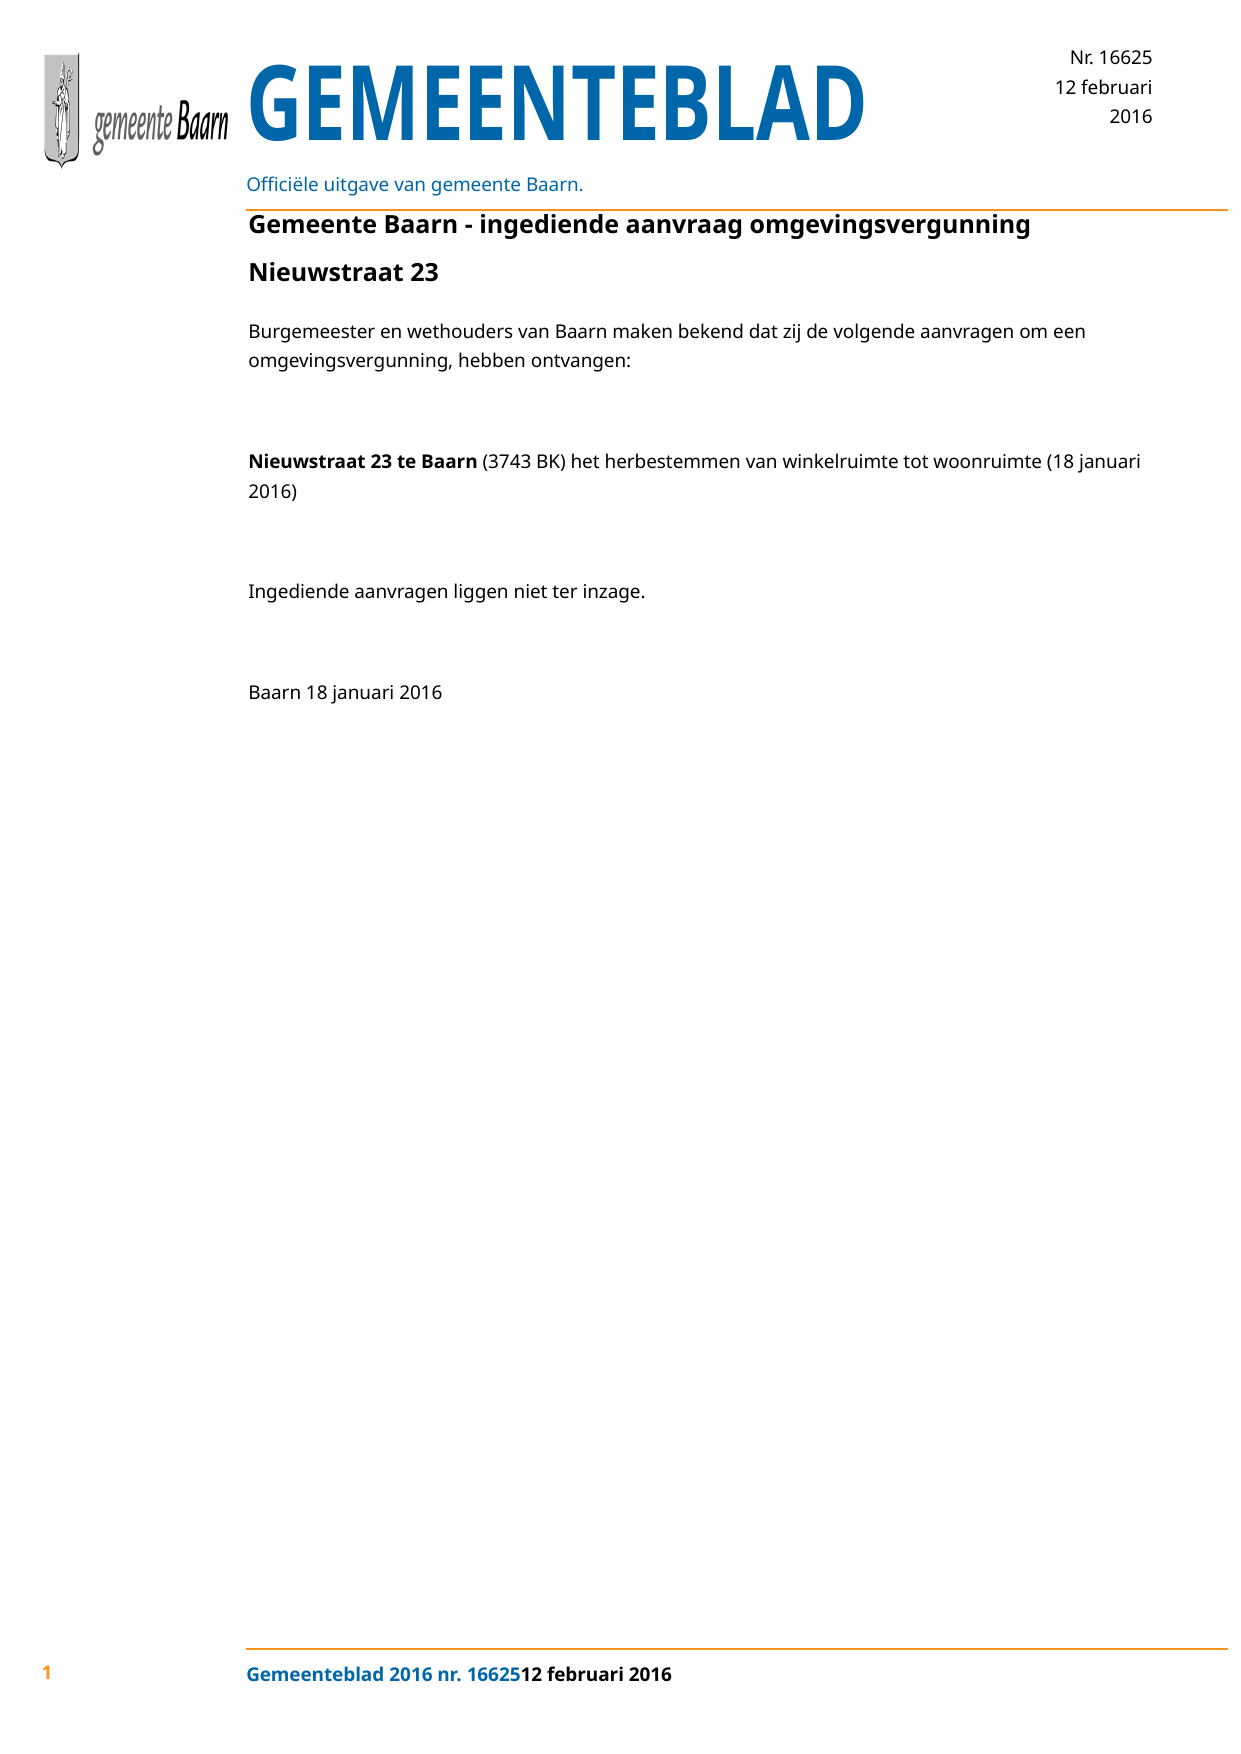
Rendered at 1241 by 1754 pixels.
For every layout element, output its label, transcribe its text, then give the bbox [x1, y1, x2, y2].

text Ingediende aanvragen liggen niet ter inzage. [248, 579, 1152, 604]
picture [41, 47, 231, 172]
text Gemeente Baarn - ingediende aanvraag omgevingsvergunning Nieuwstraat 23 [248, 211, 1152, 288]
text Baarn 18 januari 2016 [248, 679, 1152, 705]
text Burgemeester en wethouders van Baarn maken bekend dat zij de volgende aanvragen om een omgevingsvergunning, hebben ontvangen: [248, 318, 1152, 373]
text Nieuwstraat 23 te Baarn (3743 BK) het herbestemmen van winkelruimte tot woonruimte (18 januari 2016) [248, 448, 1152, 504]
